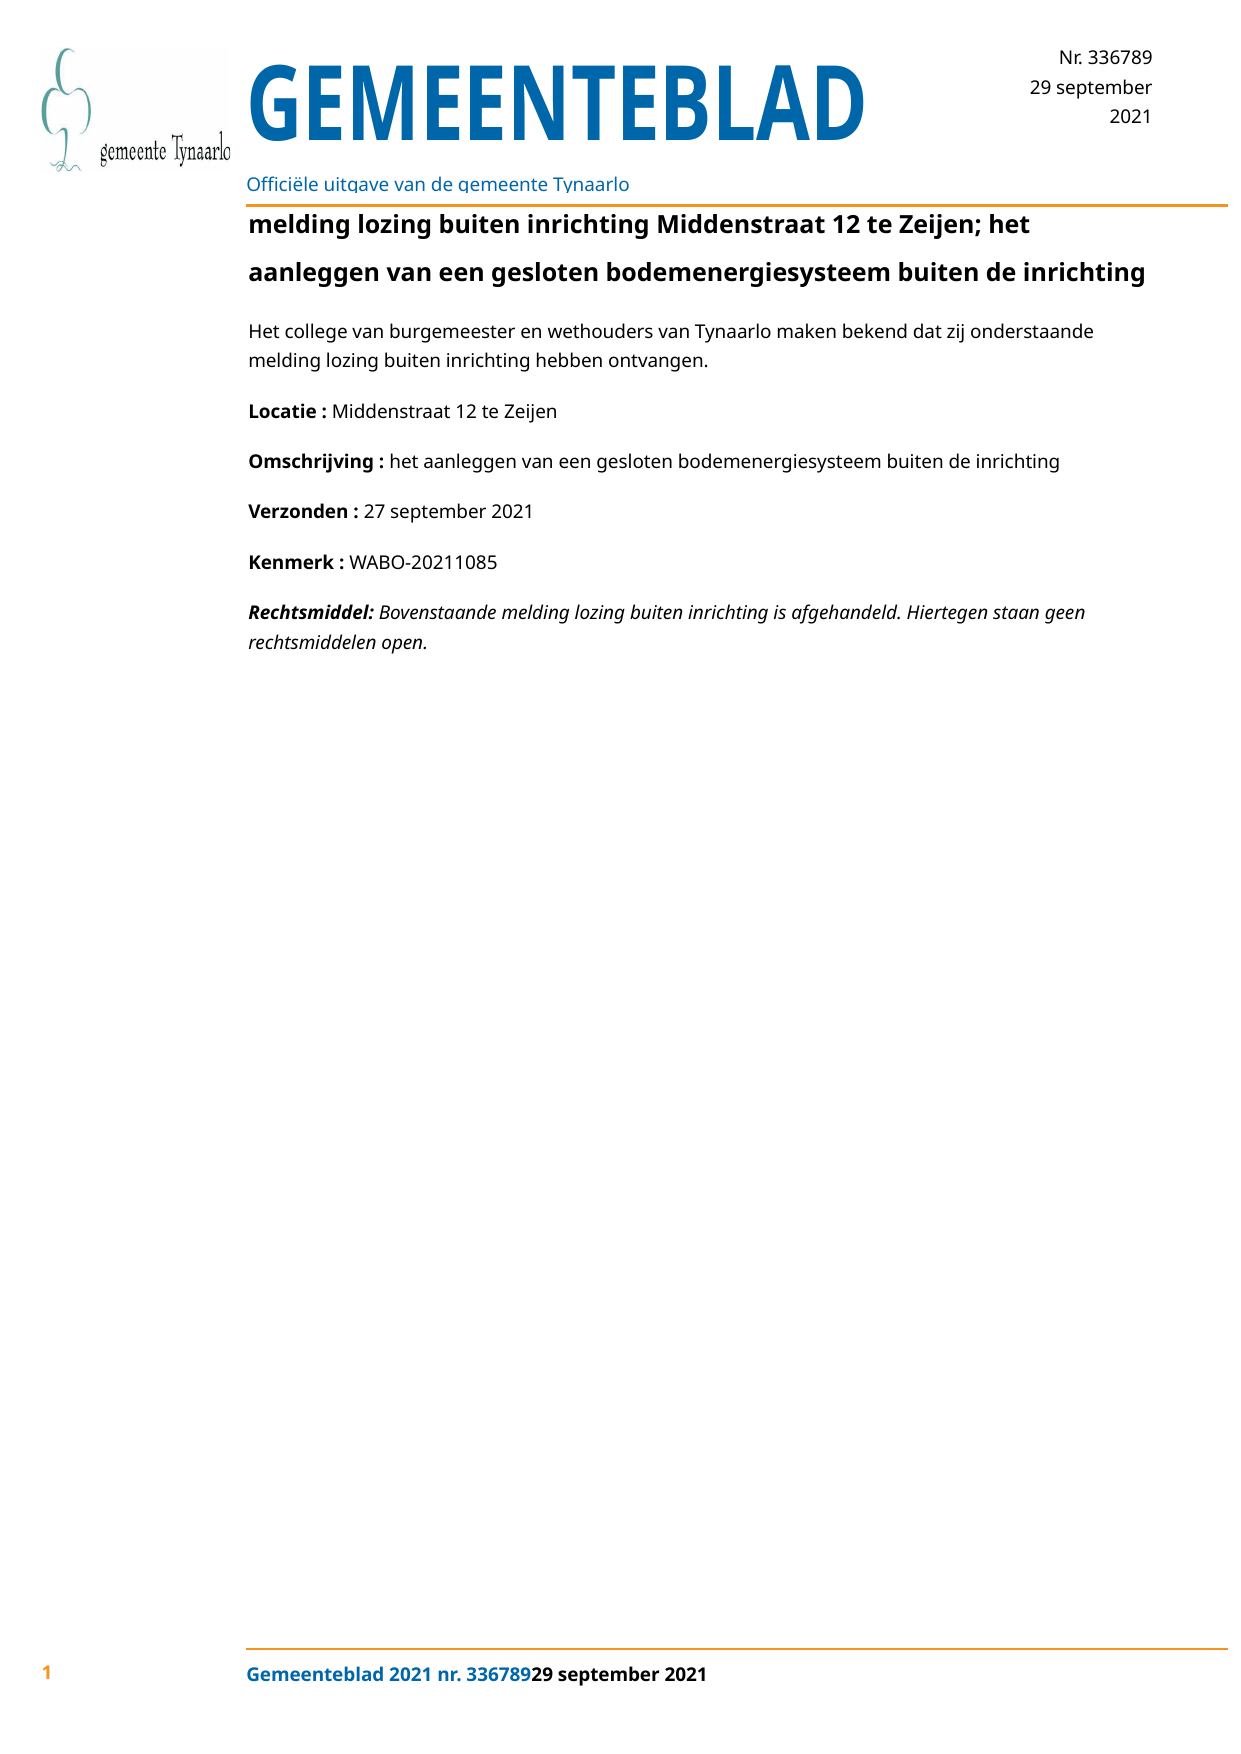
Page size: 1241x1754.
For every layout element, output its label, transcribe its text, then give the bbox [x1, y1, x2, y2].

text Rechtsmiddel: Bovenstaande melding lozing buiten inrichting is afgehandeld. Hiertegen staan geen rechtsmiddelen open. [248, 599, 1152, 655]
text Het college van burgemeester en wethouders van Tynaarlo maken bekend dat zij onderstaande melding lozing buiten inrichting hebben ontvangen. [248, 318, 1152, 373]
text Kenmerk : WABO-20211085 [248, 549, 1152, 575]
text Verzonden : 27 september 2021 [248, 499, 1152, 524]
text Locatie : Middenstraat 12 te Zeijen [248, 398, 1152, 424]
picture [41, 47, 231, 172]
text melding lozing buiten inrichting Middenstraat 12 te Zeijen; het aanleggen van een gesloten bodemenergiesysteem buiten de inrichting [248, 207, 1152, 288]
text Omschrijving : het aanleggen van een gesloten bodemenergiesysteem buiten de inrichting [248, 448, 1152, 474]
